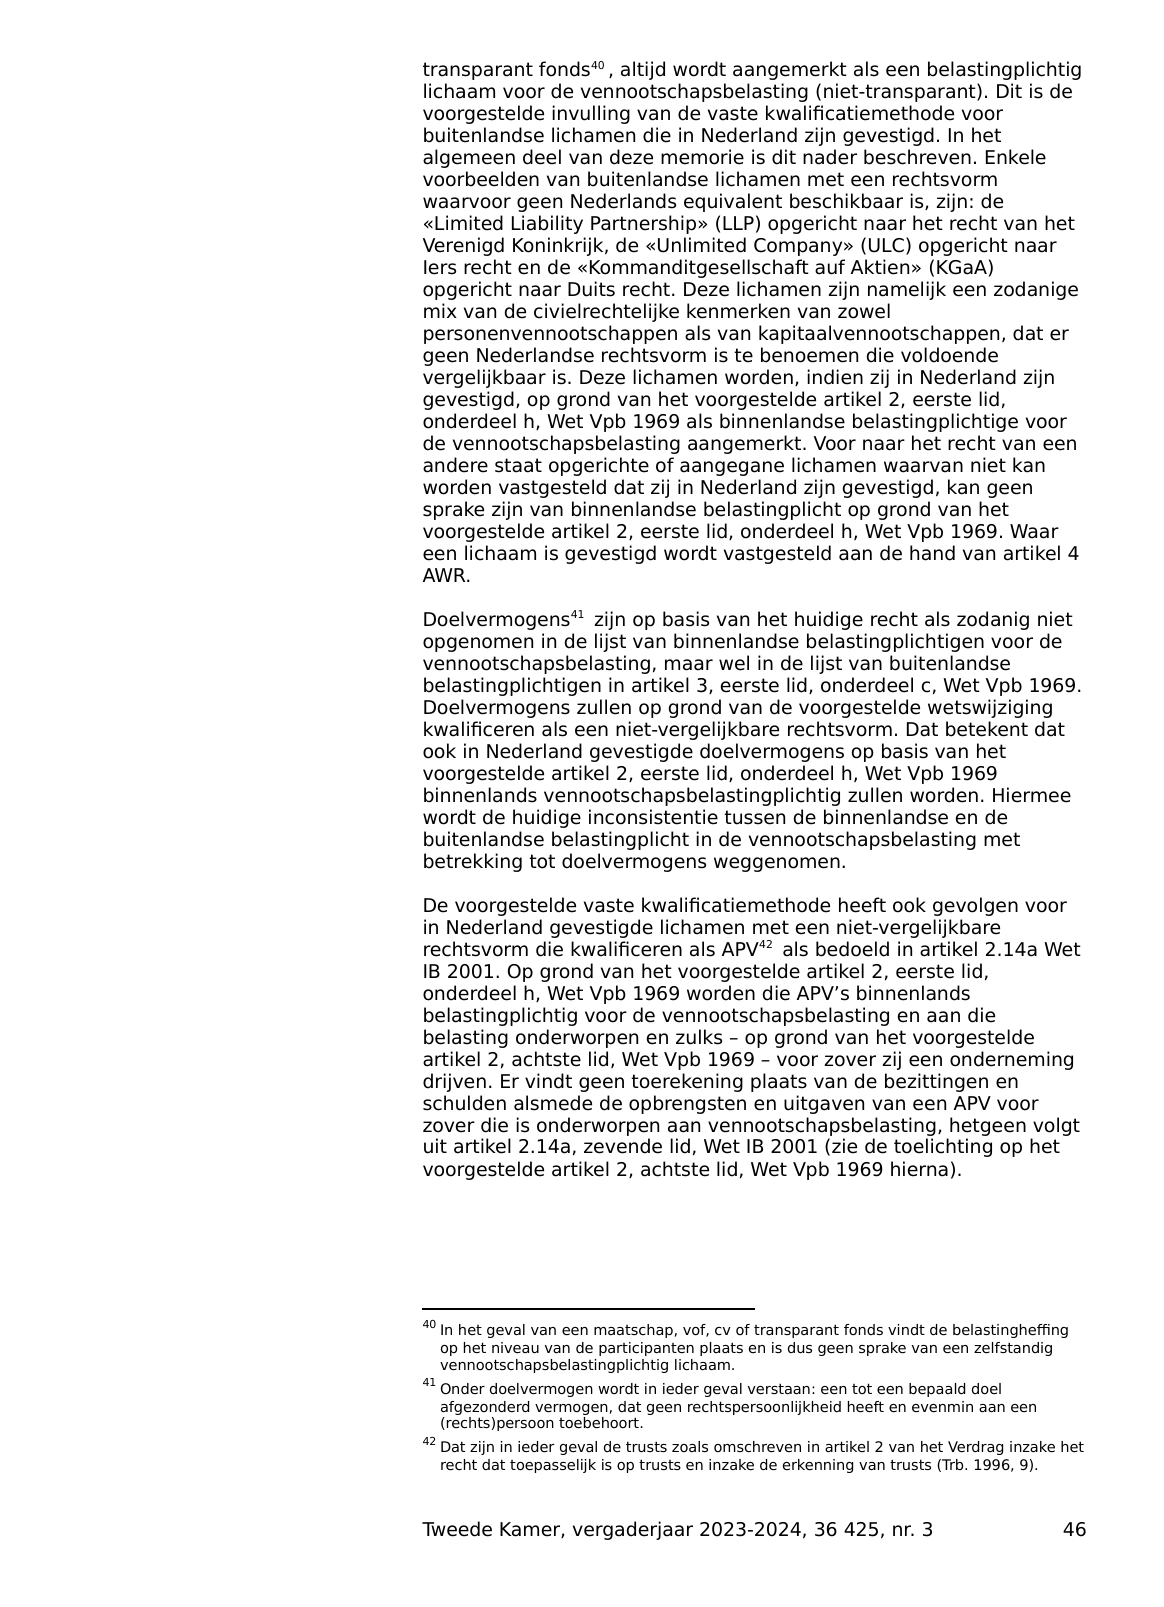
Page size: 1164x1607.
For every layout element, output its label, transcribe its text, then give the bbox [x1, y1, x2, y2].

text Dat zijn in ieder geval de trusts zoals omschreven in artikel 2 van het Verdrag inzake het recht dat toepasselijk is op trusts en inzake de erkenning van trusts (Trb. 1996, 9). [422, 1435, 1087, 1474]
text Doelvermogens zijn op basis van het huidige recht als zodanig niet opgenomen in de lijst van binnenlandse belastingplichtigen voor de vennootschapsbelasting, maar wel in de lijst van buitenlandse belastingplichtigen in artikel 3, eerste lid, onderdeel c, Wet Vpb 1969. Doelvermogens zullen op grond van de voorgestelde wetswijziging kwalificeren als een niet-vergelijkbare rechtsvorm. Dat betekent dat ook in Nederland gevestigde doelvermogens op basis van het voorgestelde artikel 2, eerste lid, onderdeel h, Wet Vpb 1969 binnenlands vennootschapsbelastingplichtig zullen worden. Hiermee wordt de huidige inconsistentie tussen de binnenlandse en de buitenlandse belastingplicht in de vennootschapsbelasting met betrekking tot doelvermogens weggenomen. [422, 609, 1087, 872]
text transparant fonds, altijd wordt aangemerkt als een belastingplichtig lichaam voor de vennootschapsbelasting (niet-transparant). Dit is de voorgestelde invulling van de vaste kwalificatiemethode voor buitenlandse lichamen die in Nederland zijn gevestigd. In het algemeen deel van deze memorie is dit nader beschreven. Enkele voorbeelden van buitenlandse lichamen met een rechtsvorm waarvoor geen Nederlands equivalent beschikbaar is, zijn: de «Limited Liability Partnership» (LLP) opgericht naar het recht van het Verenigd Koninkrijk, de «Unlimited Company» (ULC) opgericht naar Iers recht en de «Kommanditgesellschaft auf Aktien» (KGaA) opgericht naar Duits recht. Deze lichamen zijn namelijk een zodanige mix van de civielrechtelijke kenmerken van zowel personenvennootschappen als van kapitaalvennootschappen, dat er geen Nederlandse rechtsvorm is te benoemen die voldoende vergelijkbaar is. Deze lichamen worden, indien zij in Nederland zijn gevestigd, op grond van het voorgestelde artikel 2, eerste lid, onderdeel h, Wet Vpb 1969 als binnenlandse belastingplichtige voor de vennootschapsbelasting aangemerkt. Voor naar het recht van een andere staat opgerichte of aangegane lichamen waarvan niet kan worden vastgesteld dat zij in Nederland zijn gevestigd, kan geen sprake zijn van binnenlandse belastingplicht op grond van het voorgestelde artikel 2, eerste lid, onderdeel h, Wet Vpb 1969. Waar een lichaam is gevestigd wordt vastgesteld aan de hand van artikel 4 AWR. [422, 59, 1087, 587]
text Onder doelvermogen wordt in ieder geval verstaan: een tot een bepaald doel afgezonderd vermogen, dat geen rechtspersoonlijkheid heeft en evenmin aan een (rechts)persoon toebehoort. [422, 1377, 1087, 1432]
text De voorgestelde vaste kwalificatiemethode heeft ook gevolgen voor in Nederland gevestigde lichamen met een niet-vergelijkbare rechtsvorm die kwalificeren als APV als bedoeld in artikel 2.14a Wet IB 2001. Op grond van het voorgestelde artikel 2, eerste lid, onderdeel h, Wet Vpb 1969 worden die APV’s binnenlands belastingplichtig voor de vennootschapsbelasting en aan die belasting onderworpen en zulks – op grond van het voorgestelde artikel 2, achtste lid, Wet Vpb 1969 – voor zover zij een onderneming drijven. Er vindt geen toerekening plaats van de bezittingen en schulden alsmede de opbrengsten en uitgaven van een APV voor zover die is onderworpen aan vennootschapsbelasting, hetgeen volgt uit artikel 2.14a, zevende lid, Wet IB 2001 (zie de toelichting op het voorgestelde artikel 2, achtste lid, Wet Vpb 1969 hierna). [422, 895, 1087, 1180]
text In het geval van een maatschap, vof, cv of transparant fonds vindt de belastingheffing op het niveau van de participanten plaats en is dus geen sprake van een zelfstandig vennootschapsbelastingplichtig lichaam. [422, 1318, 1087, 1374]
